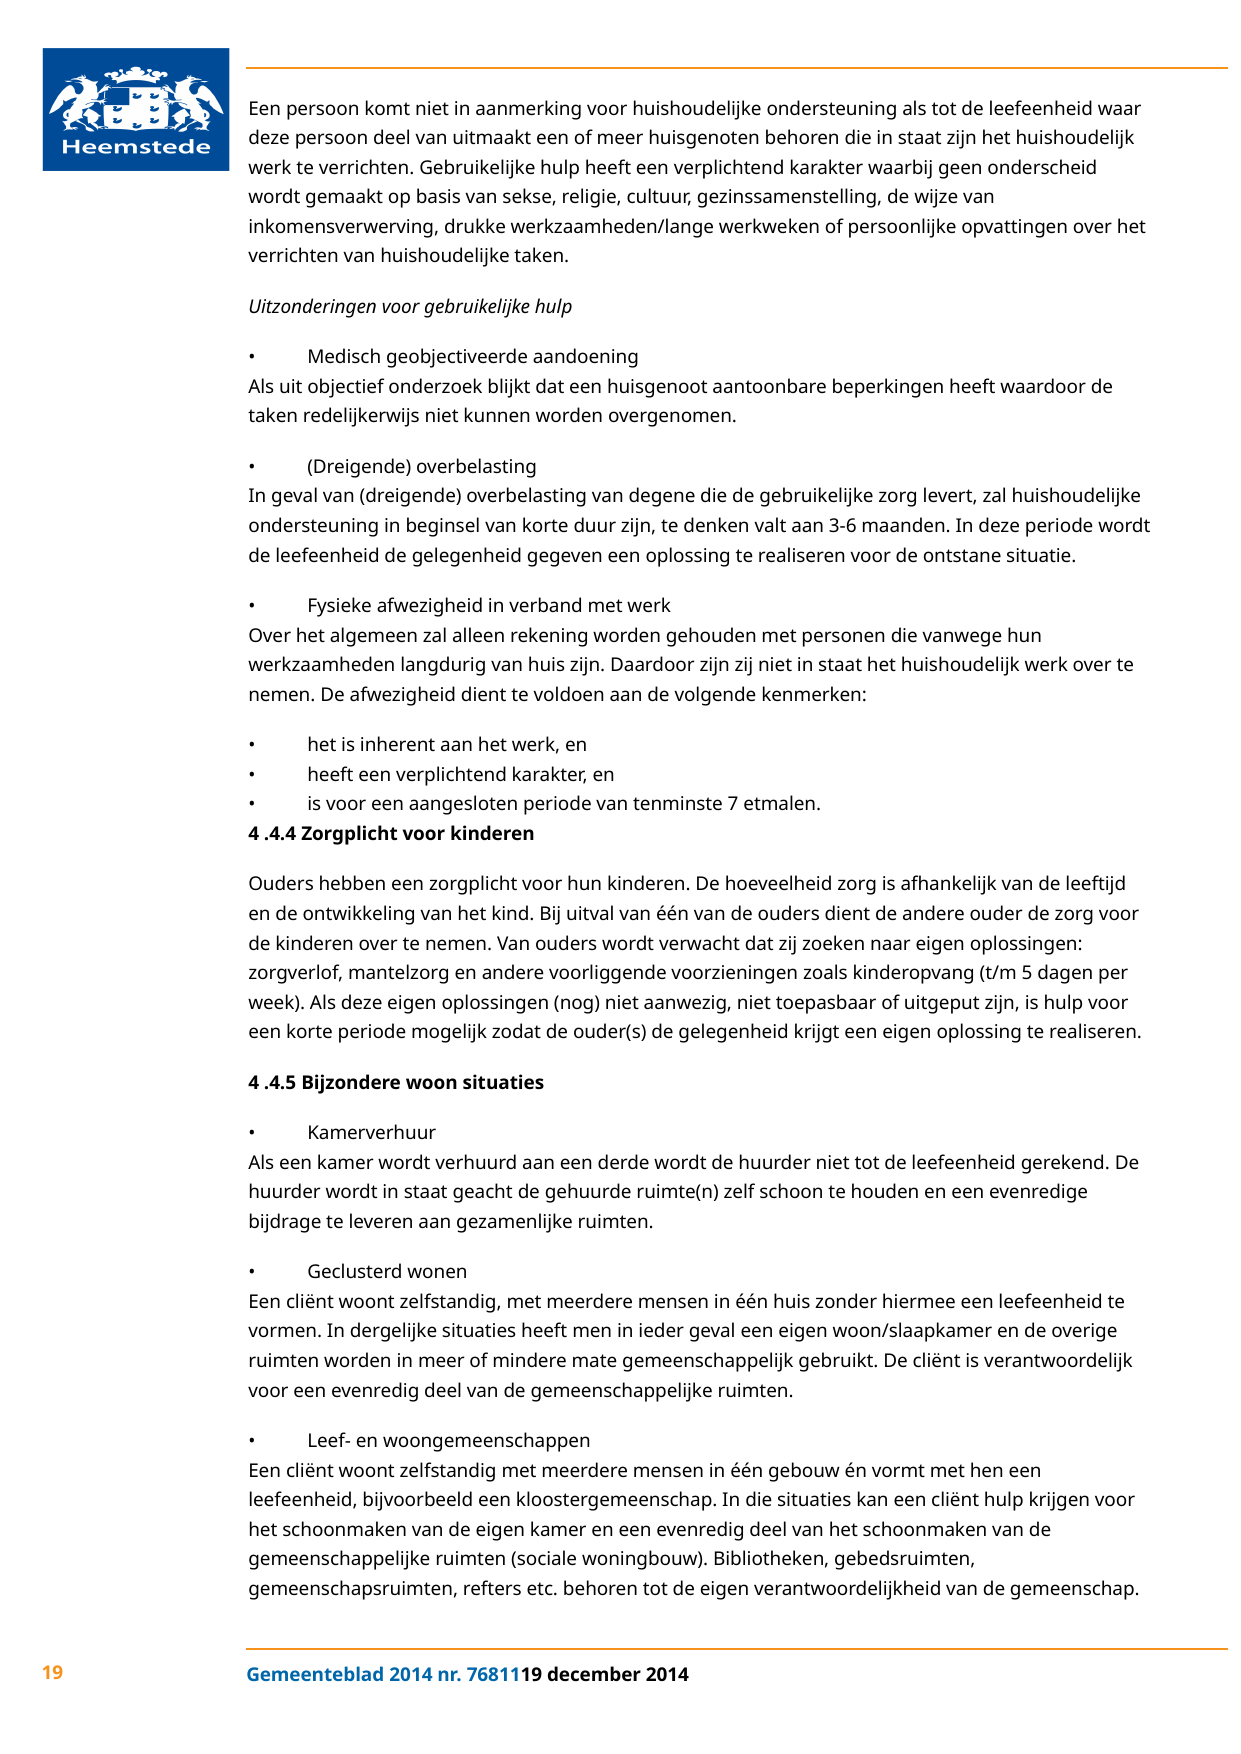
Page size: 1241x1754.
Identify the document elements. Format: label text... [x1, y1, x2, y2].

text Een cliënt woont zelfstandig met meerdere mensen in één gebouw én vormt met hen een leefeenheid, bijvoorbeeld een kloostergemeenschap. In die situaties kan een cliënt hulp krijgen voor het schoonmaken van de eigen kamer en een evenredig deel van het schoonmaken van de gemeenschappelijke ruimten (sociale woningbouw). Bibliotheken, gebedsruimten, gemeenschapsruimten, refters etc. behoren tot de eigen verantwoordelijkheid van de gemeenschap. [248, 1457, 1152, 1601]
text Ouders hebben een zorgplicht voor hun kinderen. De hoeveelheid zorg is afhankelijk van de leeftijd en de ontwikkeling van het kind. Bij uitval van één van de ouders dient de andere ouder de zorg voor de kinderen over te nemen. Van ouders wordt verwacht dat zij zoeken naar eigen oplossingen: zorgverlof, mantelzorg en andere voorliggende voorzieningen zoals kinderopvang (t/m 5 dagen per week). Als deze eigen oplossingen (nog) niet aanwezig, niet toepasbaar of uitgeput zijn, is hulp voor een korte periode mogelijk zodat de ouder(s) de gelegenheid krijgt een eigen oplossing te realiseren. [248, 871, 1152, 1044]
text Over het algemeen zal alleen rekening worden gehouden met personen die vanwege hun werkzaamheden langdurig van huis zijn. Daardoor zijn zij niet in staat het huishoudelijk werk over te nemen. De afwezigheid dient te voldoen aan de volgende kenmerken: [248, 622, 1152, 707]
picture [41, 47, 231, 172]
text 4 .4.5 Bijzondere woon situaties [248, 1069, 1152, 1095]
list heeft een verplichtend karakter, en [248, 761, 1152, 787]
list Leef- en woongemeenschappen [248, 1427, 1152, 1453]
text Als uit objectief onderzoek blijkt dat een huisgenoot aantoonbare beperkingen heeft waardoor de taken redelijkerwijs niet kunnen worden overgenomen. [248, 373, 1152, 428]
text Als een kamer wordt verhuurd aan een derde wordt de huurder niet tot de leefeenheid gerekend. De huurder wordt in staat geacht de gehuurde ruimte(n) zelf schoon te houden en een evenredige bijdrage te leveren aan gezamenlijke ruimten. [248, 1149, 1152, 1234]
list is voor een aangesloten periode van tenminste 7 etmalen. [248, 791, 1152, 816]
list Kamerverhuur [248, 1119, 1152, 1145]
list (Dreigende) overbelasting [248, 453, 1152, 479]
list Geclusterd wonen [248, 1258, 1152, 1284]
text Een persoon komt niet in aanmerking voor huishoudelijke ondersteuning als tot de leefeenheid waar deze persoon deel van uitmaakt een of meer huisgenoten behoren die in staat zijn het huishoudelijk werk te verrichten. Gebruikelijke hulp heeft een verplichtend karakter waarbij geen onderscheid wordt gemaakt op basis van sekse, religie, cultuur, gezinssamenstelling, de wijze van inkomensverwerving, drukke werkzaamheden/lange werkweken of persoonlijke opvattingen over het verrichten van huishoudelijke taken. [248, 95, 1152, 268]
text 4 .4.4 Zorgplicht voor kinderen [248, 820, 1152, 846]
text In geval van (dreigende) overbelasting van degene die de gebruikelijke zorg levert, zal huishoudelijke ondersteuning in beginsel van korte duur zijn, te denken valt aan 3-6 maanden. In deze periode wordt de leefeenheid de gelegenheid gegeven een oplossing te realiseren voor de ontstane situatie. [248, 483, 1152, 568]
text Uitzonderingen voor gebruikelijke hulp [248, 293, 1152, 319]
list Medisch geobjectiveerde aandoening [248, 343, 1152, 369]
text Een cliënt woont zelfstandig, met meerdere mensen in één huis zonder hiermee een leefeenheid te vormen. In dergelijke situaties heeft men in ieder geval een eigen woon/slaapkamer en de overige ruimten worden in meer of mindere mate gemeenschappelijk gebruikt. De cliënt is verantwoordelijk voor een evenredig deel van de gemeenschappelijke ruimten. [248, 1288, 1152, 1403]
list Fysieke afwezigheid in verband met werk [248, 592, 1152, 618]
list het is inherent aan het werk, en [248, 731, 1152, 757]
